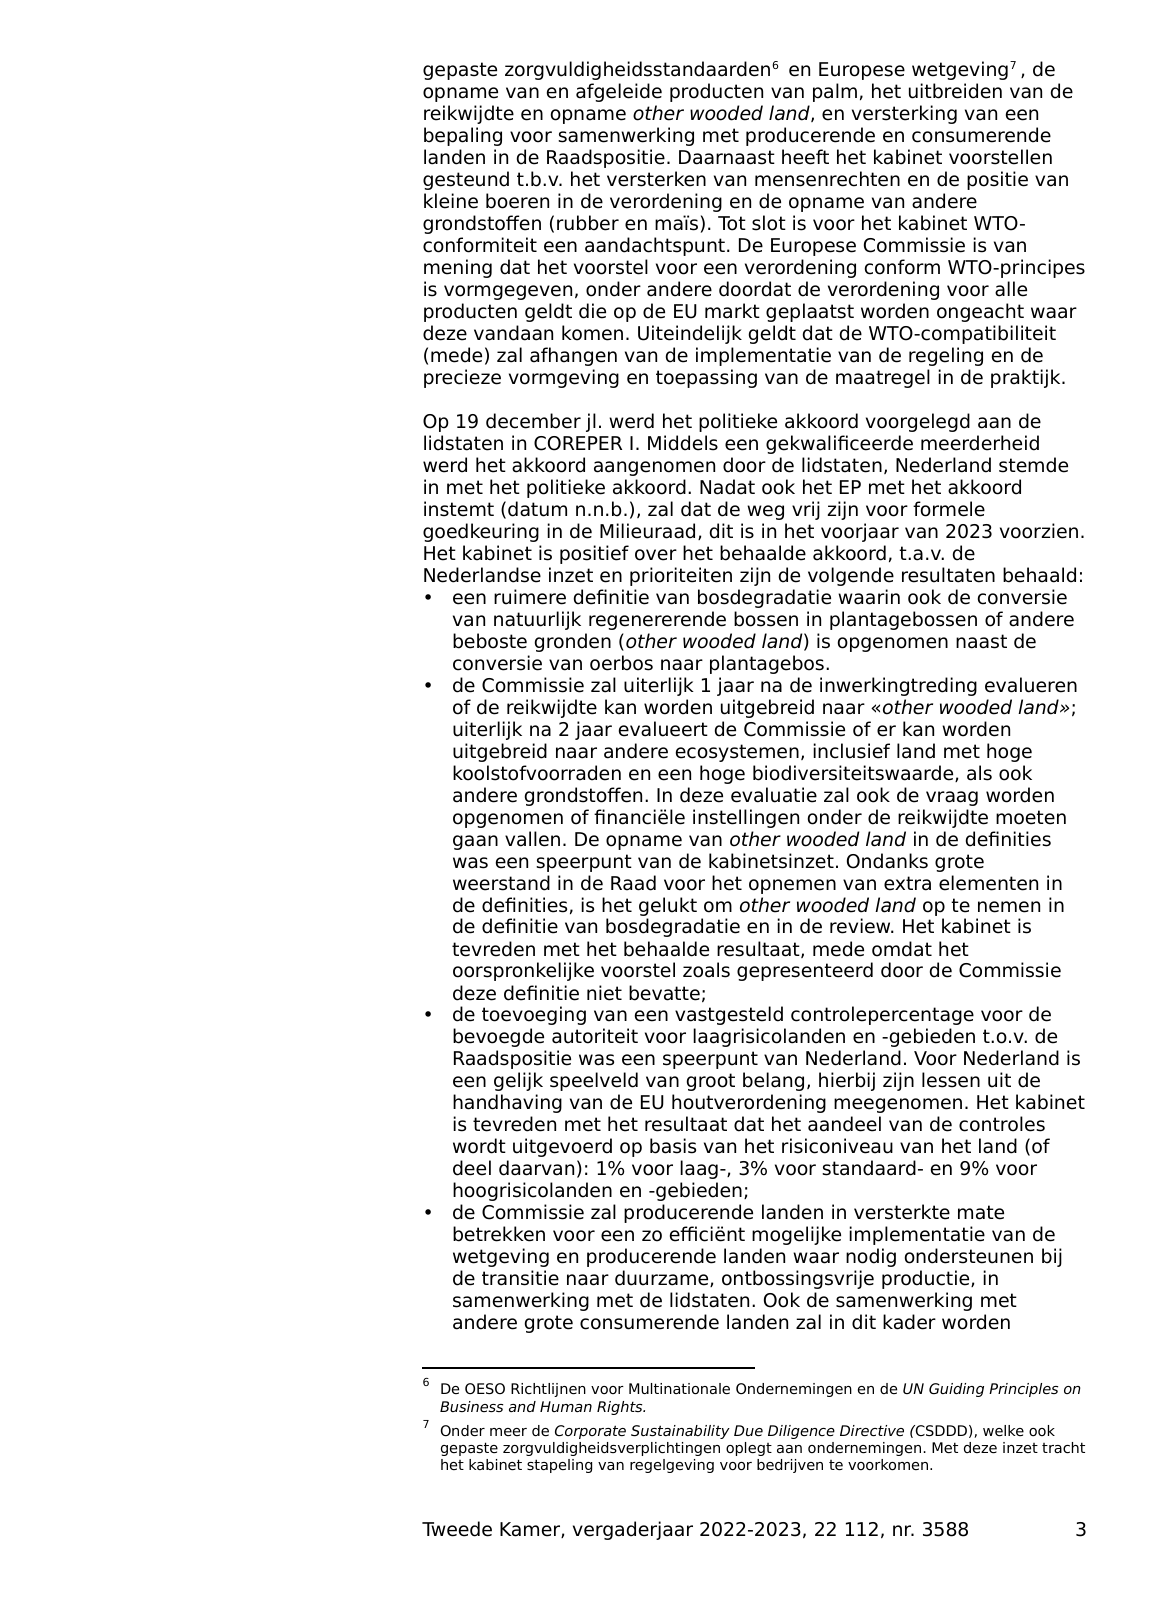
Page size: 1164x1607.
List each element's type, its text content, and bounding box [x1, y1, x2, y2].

text Op 19 december jl. werd het politieke akkoord voorgelegd aan de lidstaten in COREPER I. Middels een gekwalificeerde meerderheid werd het akkoord aangenomen door de lidstaten, Nederland stemde in met het politieke akkoord. Nadat ook het EP met het akkoord instemt (datum n.n.b.), zal dat de weg vrij zijn voor formele goedkeuring in de Milieuraad, dit is in het voorjaar van 2023 voorzien. Het kabinet is positief over het behaalde akkoord, t.a.v. de Nederlandse inzet en prioriteiten zijn de volgende resultaten behaald: [422, 411, 1087, 587]
text • de Commissie zal uiterlijk 1 jaar na de inwerkingtreding evalueren of de reikwijdte kan worden uitgebreid naar «other wooded land»; uiterlijk na 2 jaar evalueert de Commissie of er kan worden uitgebreid naar andere ecosystemen, inclusief land met hoge koolstofvoorraden en een hoge biodiversiteitswaarde, als ook andere grondstoffen. In deze evaluatie zal ook de vraag worden opgenomen of financiële instellingen onder de reikwijdte moeten gaan vallen. De opname van other wooded land in de definities was een speerpunt van de kabinetsinzet. Ondanks grote weerstand in de Raad voor het opnemen van extra elementen in de definities, is het gelukt om other wooded land op te nemen in de definitie van bosdegradatie en in de review. Het kabinet is tevreden met het behaalde resultaat, mede omdat het oorspronkelijke voorstel zoals gepresenteerd door de Commissie deze definitie niet bevatte; [422, 675, 1087, 1004]
text gepaste zorgvuldigheidsstandaarden en Europese wetgeving, de opname van en afgeleide producten van palm, het uitbreiden van de reikwijdte en opname other wooded land, en versterking van een bepaling voor samenwerking met producerende en consumerende landen in de Raadspositie. Daarnaast heeft het kabinet voorstellen gesteund t.b.v. het versterken van mensenrechten en de positie van kleine boeren in de verordening en de opname van andere grondstoffen (rubber en maïs). Tot slot is voor het kabinet WTO-conformiteit een aandachtspunt. De Europese Commissie is van mening dat het voorstel voor een verordening conform WTO-principes is vormgegeven, onder andere doordat de verordening voor alle producten geldt die op de EU markt geplaatst worden ongeacht waar deze vandaan komen. Uiteindelijk geldt dat de WTO-compatibiliteit (mede) zal afhangen van de implementatie van de regeling en de precieze vormgeving en toepassing van de maatregel in de praktijk. [422, 59, 1087, 389]
text • de Commissie zal producerende landen in versterkte mate betrekken voor een zo efficiënt mogelijke implementatie van de wetgeving en producerende landen waar nodig ondersteunen bij de transitie naar duurzame, ontbossingsvrije productie, in samenwerking met de lidstaten. Ook de samenwerking met andere grote consumerende landen zal in dit kader worden [422, 1202, 1087, 1334]
text De OESO Richtlijnen voor Multinationale Ondernemingen en de UN Guiding Principles on Business and Human Rights. [422, 1377, 1087, 1416]
text Onder meer de Corporate Sustainability Due Diligence Directive (CSDDD), welke ook gepaste zorgvuldigheidsverplichtingen oplegt aan ondernemingen. Met deze inzet tracht het kabinet stapeling van regelgeving voor bedrijven te voorkomen. [422, 1418, 1087, 1474]
text • een ruimere definitie van bosdegradatie waarin ook de conversie van natuurlijk regenererende bossen in plantagebossen of andere beboste gronden (other wooded land) is opgenomen naast de conversie van oerbos naar plantagebos. [422, 587, 1087, 675]
text • de toevoeging van een vastgesteld controlepercentage voor de bevoegde autoriteit voor laagrisicolanden en -gebieden t.o.v. de Raadspositie was een speerpunt van Nederland. Voor Nederland is een gelijk speelveld van groot belang, hierbij zijn lessen uit de handhaving van de EU houtverordening meegenomen. Het kabinet is tevreden met het resultaat dat het aandeel van de controles wordt uitgevoerd op basis van het risiconiveau van het land (of deel daarvan): 1% voor laag-, 3% voor standaard- en 9% voor hoogrisicolanden en -gebieden; [422, 1004, 1087, 1202]
